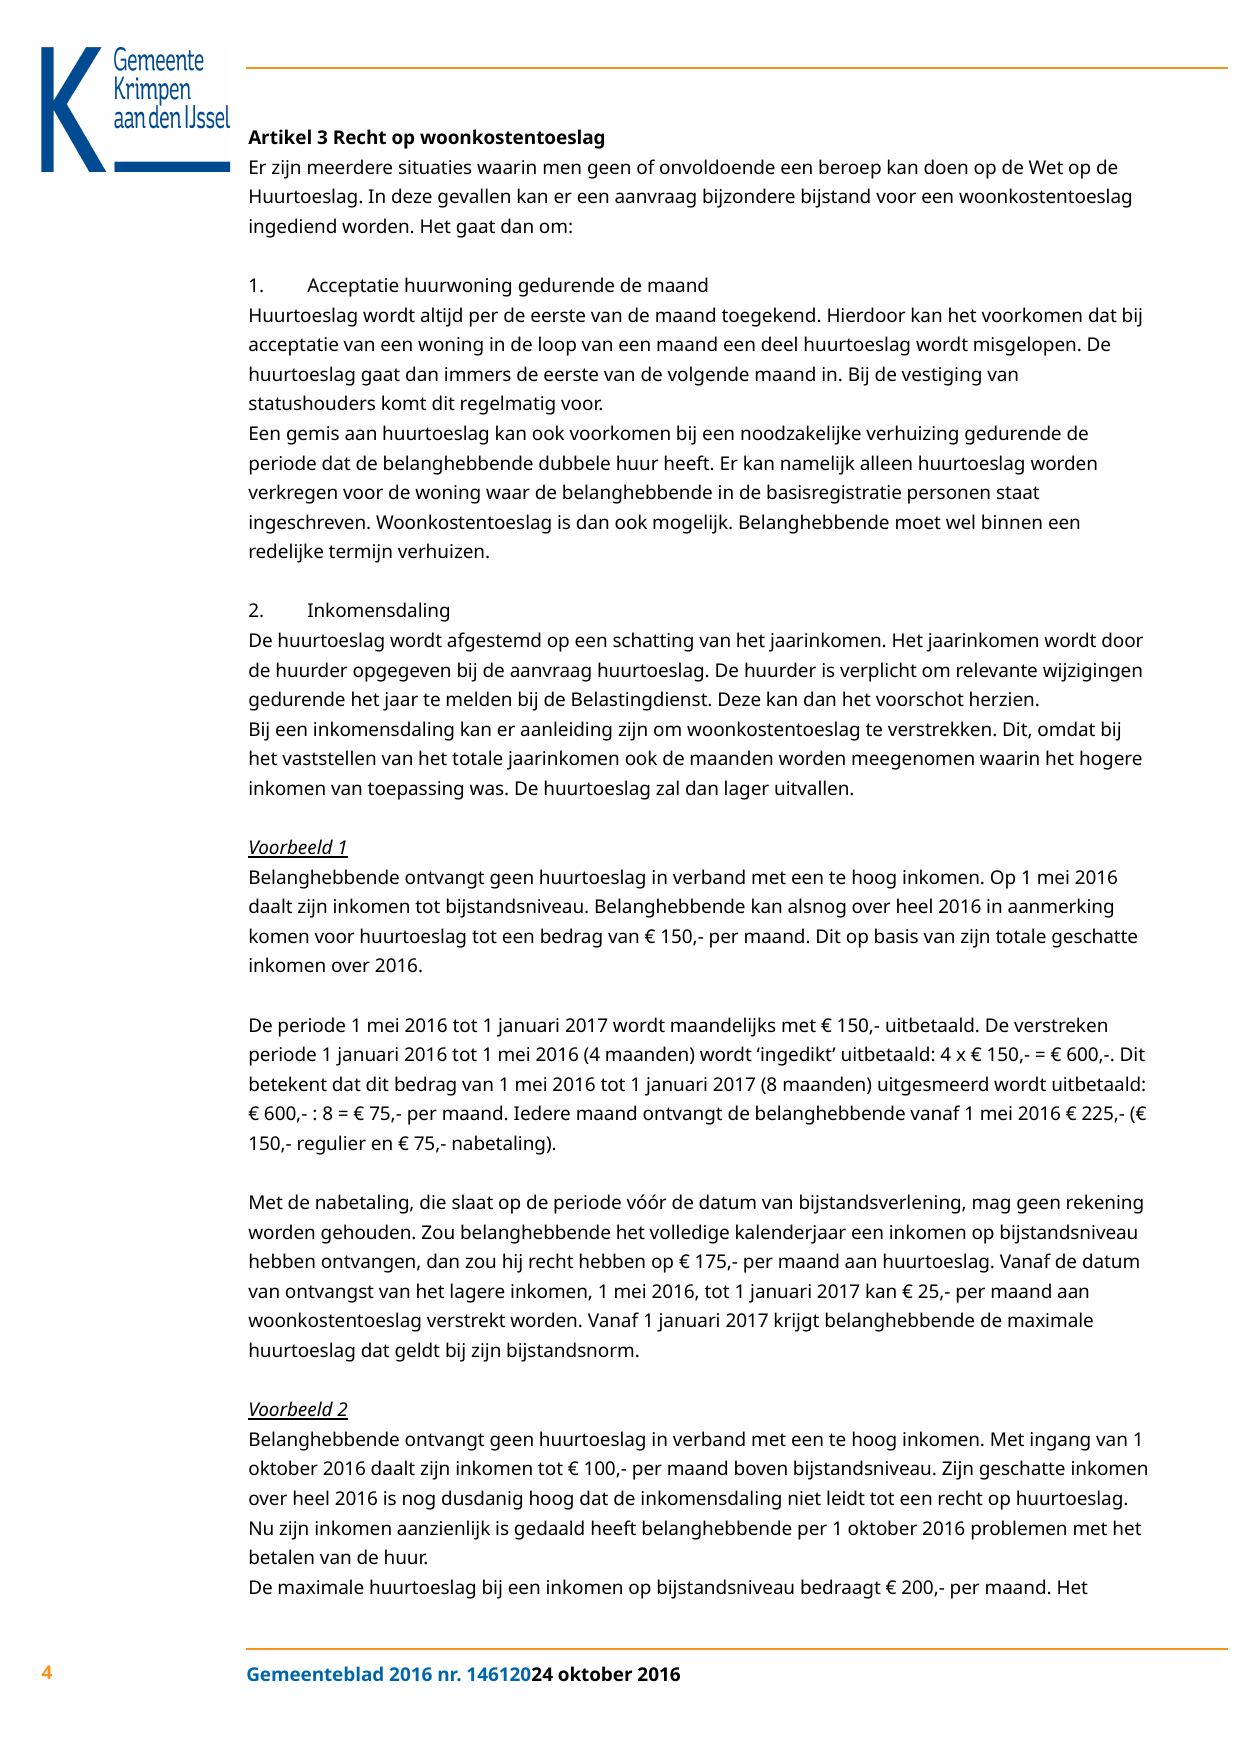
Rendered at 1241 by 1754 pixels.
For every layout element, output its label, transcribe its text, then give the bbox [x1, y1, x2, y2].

list Inkomensdaling [248, 598, 1152, 623]
text Belanghebbende ontvangt geen huurtoeslag in verband met een te hoog inkomen. Op 1 mei 2016 daalt zijn inkomen tot bijstandsniveau. Belanghebbende kan alsnog over heel 2016 in aanmerking komen voor huurtoeslag tot een bedrag van € 150,- per maand. Dit op basis van zijn totale geschatte inkomen over 2016. [248, 864, 1152, 978]
text Bij een inkomensdaling kan er aanleiding zijn om woonkostentoeslag te verstrekken. Dit, omdat bij het vaststellen van het totale jaarinkomen ook de maanden worden meegenomen waarin het hogere inkomen van toepassing was. De huurtoeslag zal dan lager uitvallen. [248, 716, 1152, 801]
text Er zijn meerdere situaties waarin men geen of onvoldoende een beroep kan doen op de Wet op de Huurtoeslag. In deze gevallen kan er een aanvraag bijzondere bijstand voor een woonkostentoeslag ingediend worden. Het gaat dan om: [248, 154, 1152, 239]
picture [41, 47, 231, 172]
text Voorbeeld 1 [248, 834, 1152, 860]
text Belanghebbende ontvangt geen huurtoeslag in verband met een te hoog inkomen. Met ingang van 1 oktober 2016 daalt zijn inkomen tot € 100,- per maand boven bijstandsniveau. Zijn geschatte inkomen over heel 2016 is nog dusdanig hoog dat de inkomensdaling niet leidt tot een recht op huurtoeslag. [248, 1426, 1152, 1511]
text Een gemis aan huurtoeslag kan ook voorkomen bij een noodzakelijke verhuizing gedurende de periode dat de belanghebbende dubbele huur heeft. Er kan namelijk alleen huurtoeslag worden verkregen voor de woning waar de belanghebbende in de basisregistratie personen staat ingeschreven. Woonkostentoeslag is dan ook mogelijk. Belanghebbende moet wel binnen een redelijke termijn verhuizen. [248, 420, 1152, 564]
text Artikel 3 Recht op woonkostentoeslag [248, 124, 1152, 150]
text Nu zijn inkomen aanzienlijk is gedaald heeft belanghebbende per 1 oktober 2016 problemen met het betalen van de huur. [248, 1515, 1152, 1570]
text De huurtoeslag wordt afgestemd op een schatting van het jaarinkomen. Het jaarinkomen wordt door de huurder opgegeven bij de aanvraag huurtoeslag. De huurder is verplicht om relevante wijzigingen gedurende het jaar te melden bij de Belastingdienst. Deze kan dan het voorschot herzien. [248, 627, 1152, 712]
text De periode 1 mei 2016 tot 1 januari 2017 wordt maandelijks met € 150,- uitbetaald. De verstreken periode 1 januari 2016 tot 1 mei 2016 (4 maanden) wordt ‘ingedikt’ uitbetaald: 4 x € 150,- = € 600,-. Dit betekent dat dit bedrag van 1 mei 2016 tot 1 januari 2017 (8 maanden) uitgesmeerd wordt uitbetaald: € 600,- : 8 = € 75,- per maand. Iedere maand ontvangt de belanghebbende vanaf 1 mei 2016 € 225,- (€ 150,- regulier en € 75,- nabetaling). [248, 1012, 1152, 1156]
text Voorbeeld 2 [248, 1396, 1152, 1422]
list Acceptatie huurwoning gedurende de maand [248, 272, 1152, 298]
text De maximale huurtoeslag bij een inkomen op bijstandsniveau bedraagt € 200,- per maand. Het [248, 1574, 1152, 1600]
text Huurtoeslag wordt altijd per de eerste van de maand toegekend. Hierdoor kan het voorkomen dat bij acceptatie van een woning in de loop van een maand een deel huurtoeslag wordt misgelopen. De huurtoeslag gaat dan immers de eerste van de volgende maand in. Bij de vestiging van statushouders komt dit regelmatig voor. [248, 302, 1152, 416]
text Met de nabetaling, die slaat op de periode vóór de datum van bijstandsverlening, mag geen rekening worden gehouden. Zou belanghebbende het volledige kalenderjaar een inkomen op bijstandsniveau hebben ontvangen, dan zou hij recht hebben op € 175,- per maand aan huurtoeslag. Vanaf de datum van ontvangst van het lagere inkomen, 1 mei 2016, tot 1 januari 2017 kan € 25,- per maand aan woonkostentoeslag verstrekt worden. Vanaf 1 januari 2017 krijgt belanghebbende de maximale huurtoeslag dat geldt bij zijn bijstandsnorm. [248, 1189, 1152, 1363]
